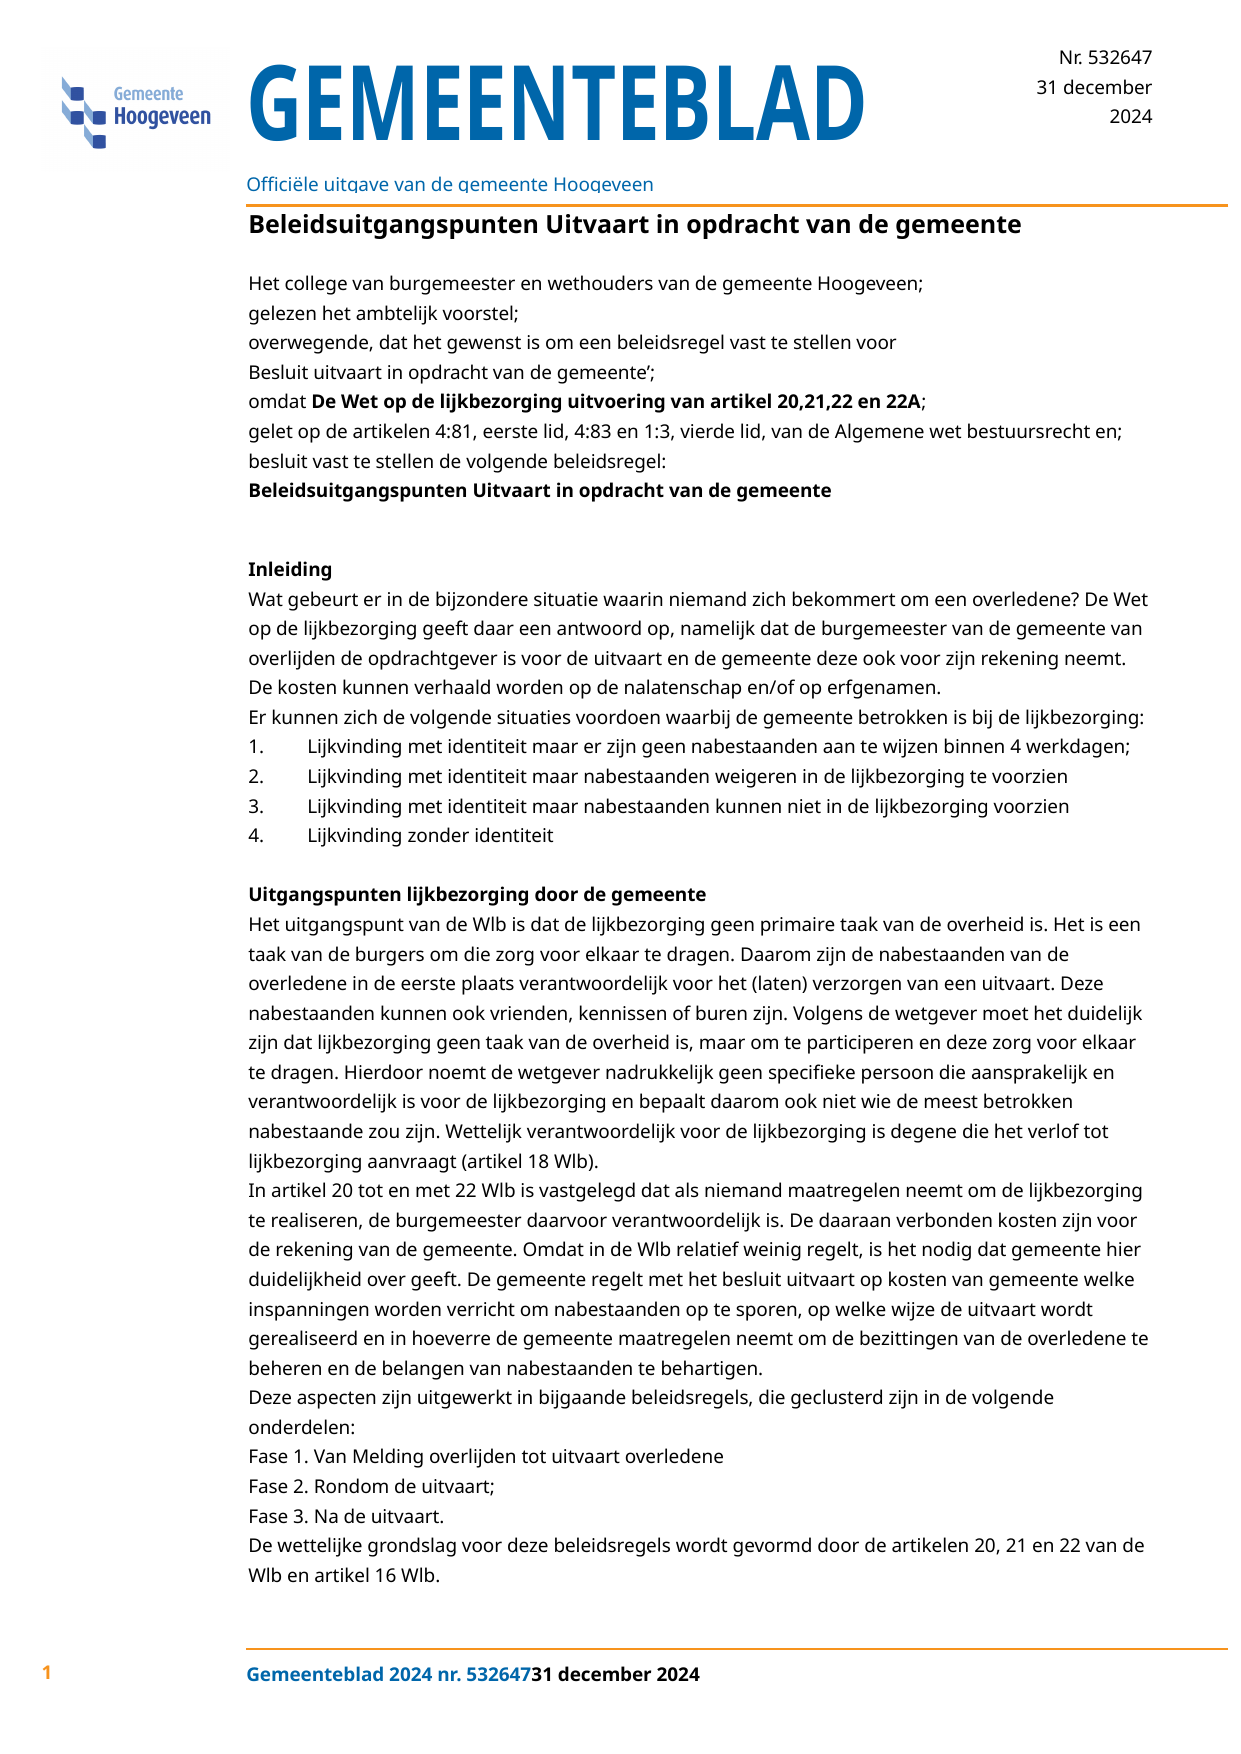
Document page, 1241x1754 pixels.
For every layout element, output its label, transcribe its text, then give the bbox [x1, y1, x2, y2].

text Beleidsuitgangspunten Uitvaart in opdracht van de gemeente [248, 207, 1152, 241]
text gelet op de artikelen 4:81, eerste lid, 4:83 en 1:3, vierde lid, van de Algemene wet bestuursrecht en; [248, 418, 1152, 444]
text Wat gebeurt er in de bijzondere situatie waarin niemand zich bekommert om een overledene? De Wet op de lijkbezorging geeft daar een antwoord op, namelijk dat de burgemeester van de gemeente van overlijden de opdrachtgever is voor de uitvaart en de gemeente deze ook voor zijn rekening neemt. De kosten kunnen verhaald worden op de nalatenschap en/of op erfgenamen. [248, 586, 1152, 700]
picture [41, 47, 231, 172]
text De wettelijke grondslag voor deze beleidsregels wordt gevormd door de artikelen 20, 21 en 22 van de Wlb en artikel 16 Wlb. [248, 1532, 1152, 1588]
list Lijkvinding met identiteit maar er zijn geen nabestaanden aan te wijzen binnen 4 werkdagen; [248, 734, 1152, 759]
text Besluit uitvaart in opdracht van de gemeente’; [248, 359, 1152, 385]
text Fase 3. Na de uitvaart. [248, 1503, 1152, 1529]
text besluit vast te stellen de volgende beleidsregel: [248, 448, 1152, 473]
text omdat De Wet op de lijkbezorging uitvoering van artikel 20,21,22 en 22A; [248, 389, 1152, 414]
text In artikel 20 tot en met 22 Wlb is vastgelegd dat als niemand maatregelen neemt om de lijkbezorging te realiseren, de burgemeester daarvoor verantwoordelijk is. De daaraan verbonden kosten zijn voor de rekening van de gemeente. Omdat in de Wlb relatief weinig regelt, is het nodig dat gemeente hier duidelijkheid over geeft. De gemeente regelt met het besluit uitvaart op kosten van gemeente welke inspanningen worden verricht om nabestaanden op te sporen, op welke wijze de uitvaart wordt gerealiseerd en in hoeverre de gemeente maatregelen neemt om de bezittingen van de overledene te beheren en de belangen van nabestaanden te behartigen. [248, 1177, 1152, 1381]
text Uitgangspunten lijkbezorging door de gemeente [248, 882, 1152, 907]
list Lijkvinding met identiteit maar nabestaanden weigeren in de lijkbezorging te voorzien [248, 763, 1152, 789]
text Fase 1. Van Melding overlijden tot uitvaart overledene [248, 1444, 1152, 1469]
list Lijkvinding zonder identiteit [248, 822, 1152, 848]
text Het uitgangspunt van de Wlb is dat de lijkbezorging geen primaire taak van de overheid is. Het is een taak van de burgers om die zorg voor elkaar te dragen. Daarom zijn de nabestaanden van de overledene in de eerste plaats verantwoordelijk voor het (laten) verzorgen van een uitvaart. Deze nabestaanden kunnen ook vrienden, kennissen of buren zijn. Volgens de wetgever moet het duidelijk zijn dat lijkbezorging geen taak van de overheid is, maar om te participeren en deze zorg voor elkaar te dragen. Hierdoor noemt de wetgever nadrukkelijk geen specifieke persoon die aansprakelijk en verantwoordelijk is voor de lijkbezorging en bepaalt daarom ook niet wie de meest betrokken nabestaande zou zijn. Wettelijk verantwoordelijk voor de lijkbezorging is degene die het verlof tot lijkbezorging aanvraagt (artikel 18 Wlb). [248, 911, 1152, 1174]
text Deze aspecten zijn uitgewerkt in bijgaande beleidsregels, die geclusterd zijn in de volgende onderdelen: [248, 1384, 1152, 1440]
text gelezen het ambtelijk voorstel; [248, 300, 1152, 326]
text Fase 2. Rondom de uitvaart; [248, 1473, 1152, 1499]
text Inleiding [248, 556, 1152, 582]
list Lijkvinding met identiteit maar nabestaanden kunnen niet in de lijkbezorging voorzien [248, 793, 1152, 819]
text Er kunnen zich de volgende situaties voordoen waarbij de gemeente betrokken is bij de lijkbezorging: [248, 704, 1152, 730]
text overwegende, dat het gewenst is om een beleidsregel vast te stellen voor [248, 329, 1152, 355]
text Beleidsuitgangspunten Uitvaart in opdracht van de gemeente [248, 477, 1152, 503]
text Het college van burgemeester en wethouders van de gemeente Hoogeveen; [248, 270, 1152, 296]
